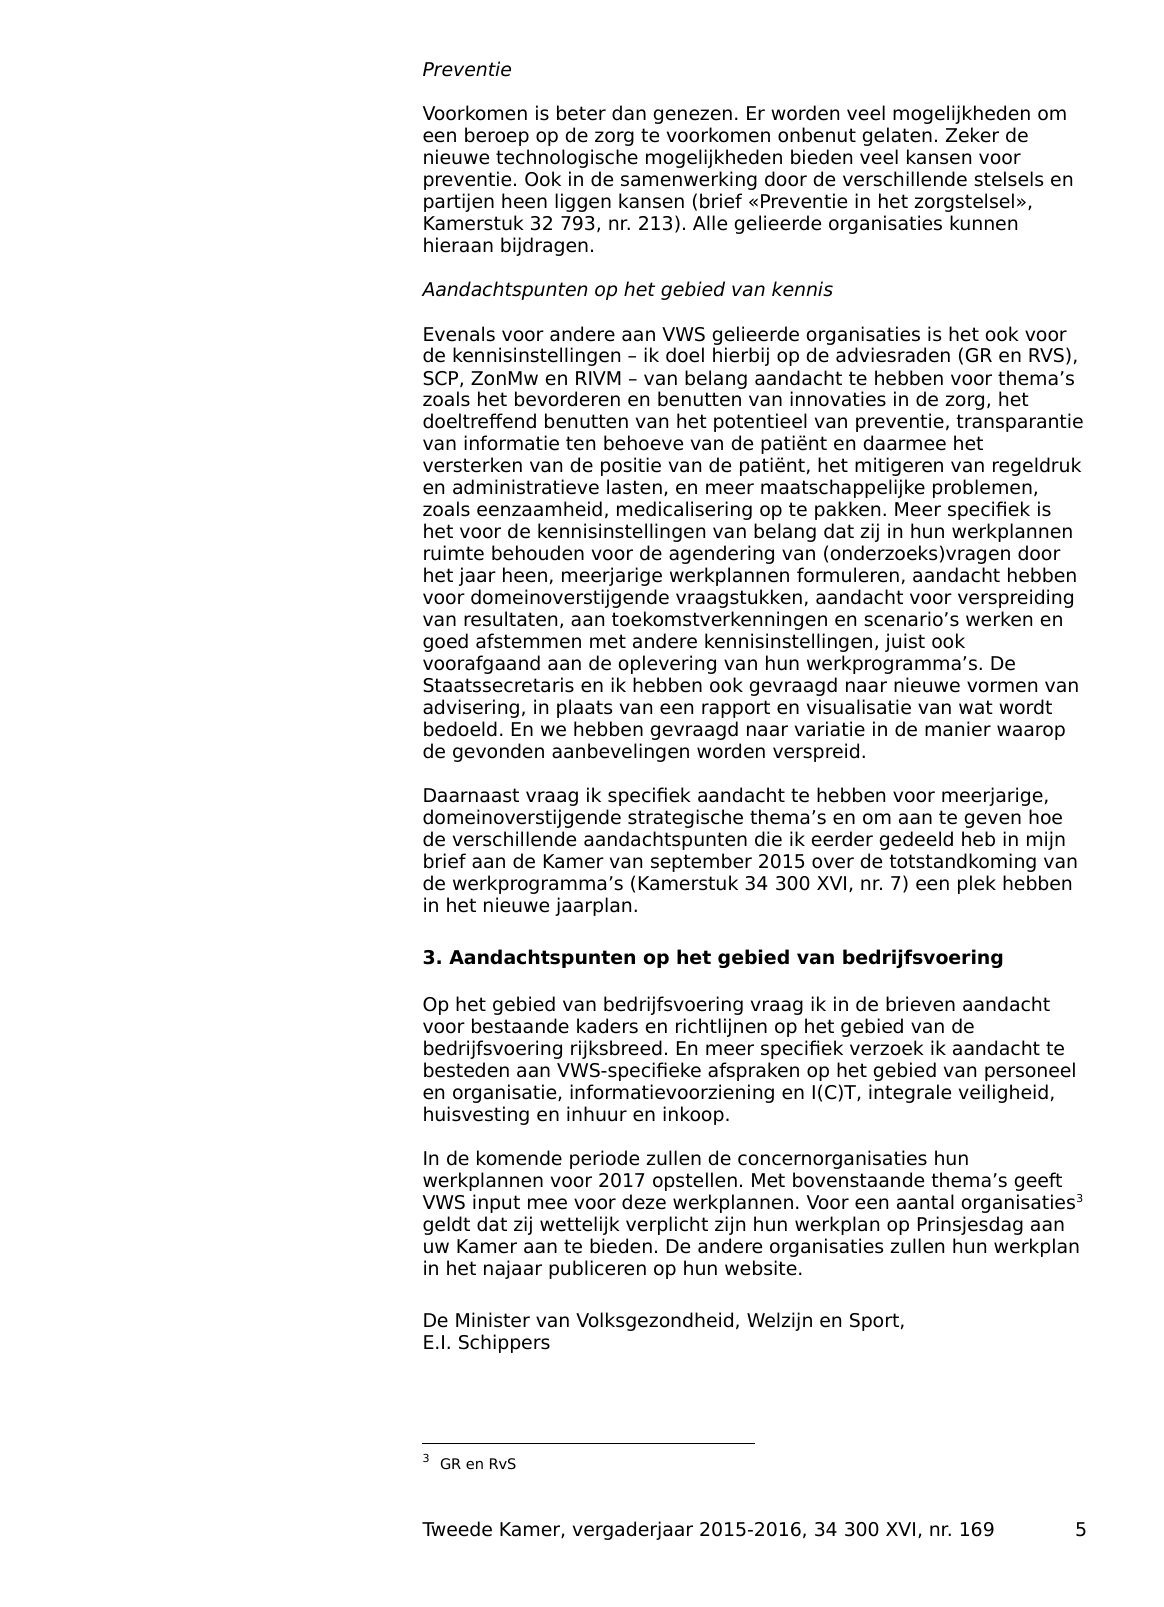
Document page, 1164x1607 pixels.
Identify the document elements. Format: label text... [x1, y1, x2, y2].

text GR en RvS [422, 1452, 1087, 1474]
text Voorkomen is beter dan genezen. Er worden veel mogelijkheden om een beroep op de zorg te voorkomen onbenut gelaten. Zeker de nieuwe technologische mogelijkheden bieden veel kansen voor preventie. Ook in de samenwerking door de verschillende stelsels en partijen heen liggen kansen (brief «Preventie in het zorgstelsel», Kamerstuk 32 793, nr. 213). Alle gelieerde organisaties kunnen hieraan bijdragen. [422, 103, 1087, 257]
text Op het gebied van bedrijfsvoering vraag ik in de brieven aandacht voor bestaande kaders en richtlijnen op het gebied van de bedrijfsvoering rijksbreed. En meer specifiek verzoek ik aandacht te besteden aan VWS-specifieke afspraken op het gebied van personeel en organisatie, informatievoorziening en I(C)T, integrale veiligheid, huisvesting en inhuur en inkoop. [422, 994, 1087, 1126]
text De Minister van Volksgezondheid, Welzijn en Sport, E.I. Schippers [422, 1310, 1087, 1354]
subtitle Preventie [422, 59, 1087, 81]
text Evenals voor andere aan VWS gelieerde organisaties is het ook voor de kennisinstellingen – ik doel hierbij op de adviesraden (GR en RVS), SCP, ZonMw en RIVM – van belang aandacht te hebben voor thema’s zoals het bevorderen en benutten van innovaties in de zorg, het doeltreffend benutten van het potentieel van preventie, transparantie van informatie ten behoeve van de patiënt en daarmee het versterken van de positie van de patiënt, het mitigeren van regeldruk en administratieve lasten, en meer maatschappelijke problemen, zoals eenzaamheid, medicalisering op te pakken. Meer specifiek is het voor de kennisinstellingen van belang dat zij in hun werkplannen ruimte behouden voor de agendering van (onderzoeks)vragen door het jaar heen, meerjarige werkplannen formuleren, aandacht hebben voor domeinoverstijgende vraagstukken, aandacht voor verspreiding van resultaten, aan toekomstverkenningen en scenario’s werken en goed afstemmen met andere kennisinstellingen, juist ook voorafgaand aan de oplevering van hun werkprogramma’s. De Staatssecretaris en ik hebben ook gevraagd naar nieuwe vormen van advisering, in plaats van een rapport en visualisatie van wat wordt bedoeld. En we hebben gevraagd naar variatie in de manier waarop de gevonden aanbevelingen worden verspreid. [422, 323, 1087, 763]
subtitle 3. Aandachtspunten op het gebied van bedrijfsvoering [422, 947, 1087, 969]
text In de komende periode zullen de concernorganisaties hun werkplannen voor 2017 opstellen. Met bovenstaande thema’s geeft VWS input mee voor deze werkplannen. Voor een aantal organisaties geldt dat zij wettelijk verplicht zijn hun werkplan op Prinsjesdag aan uw Kamer aan te bieden. De andere organisaties zullen hun werkplan in het najaar publiceren op hun website. [422, 1148, 1087, 1280]
text Daarnaast vraag ik specifiek aandacht te hebben voor meerjarige, domeinoverstijgende strategische thema’s en om aan te geven hoe de verschillende aandachtspunten die ik eerder gedeeld heb in mijn brief aan de Kamer van september 2015 over de totstandkoming van de werkprogramma’s (Kamerstuk 34 300 XVI, nr. 7) een plek hebben in het nieuwe jaarplan. [422, 785, 1087, 917]
subtitle Aandachtspunten op het gebied van kennis [422, 279, 1087, 301]
